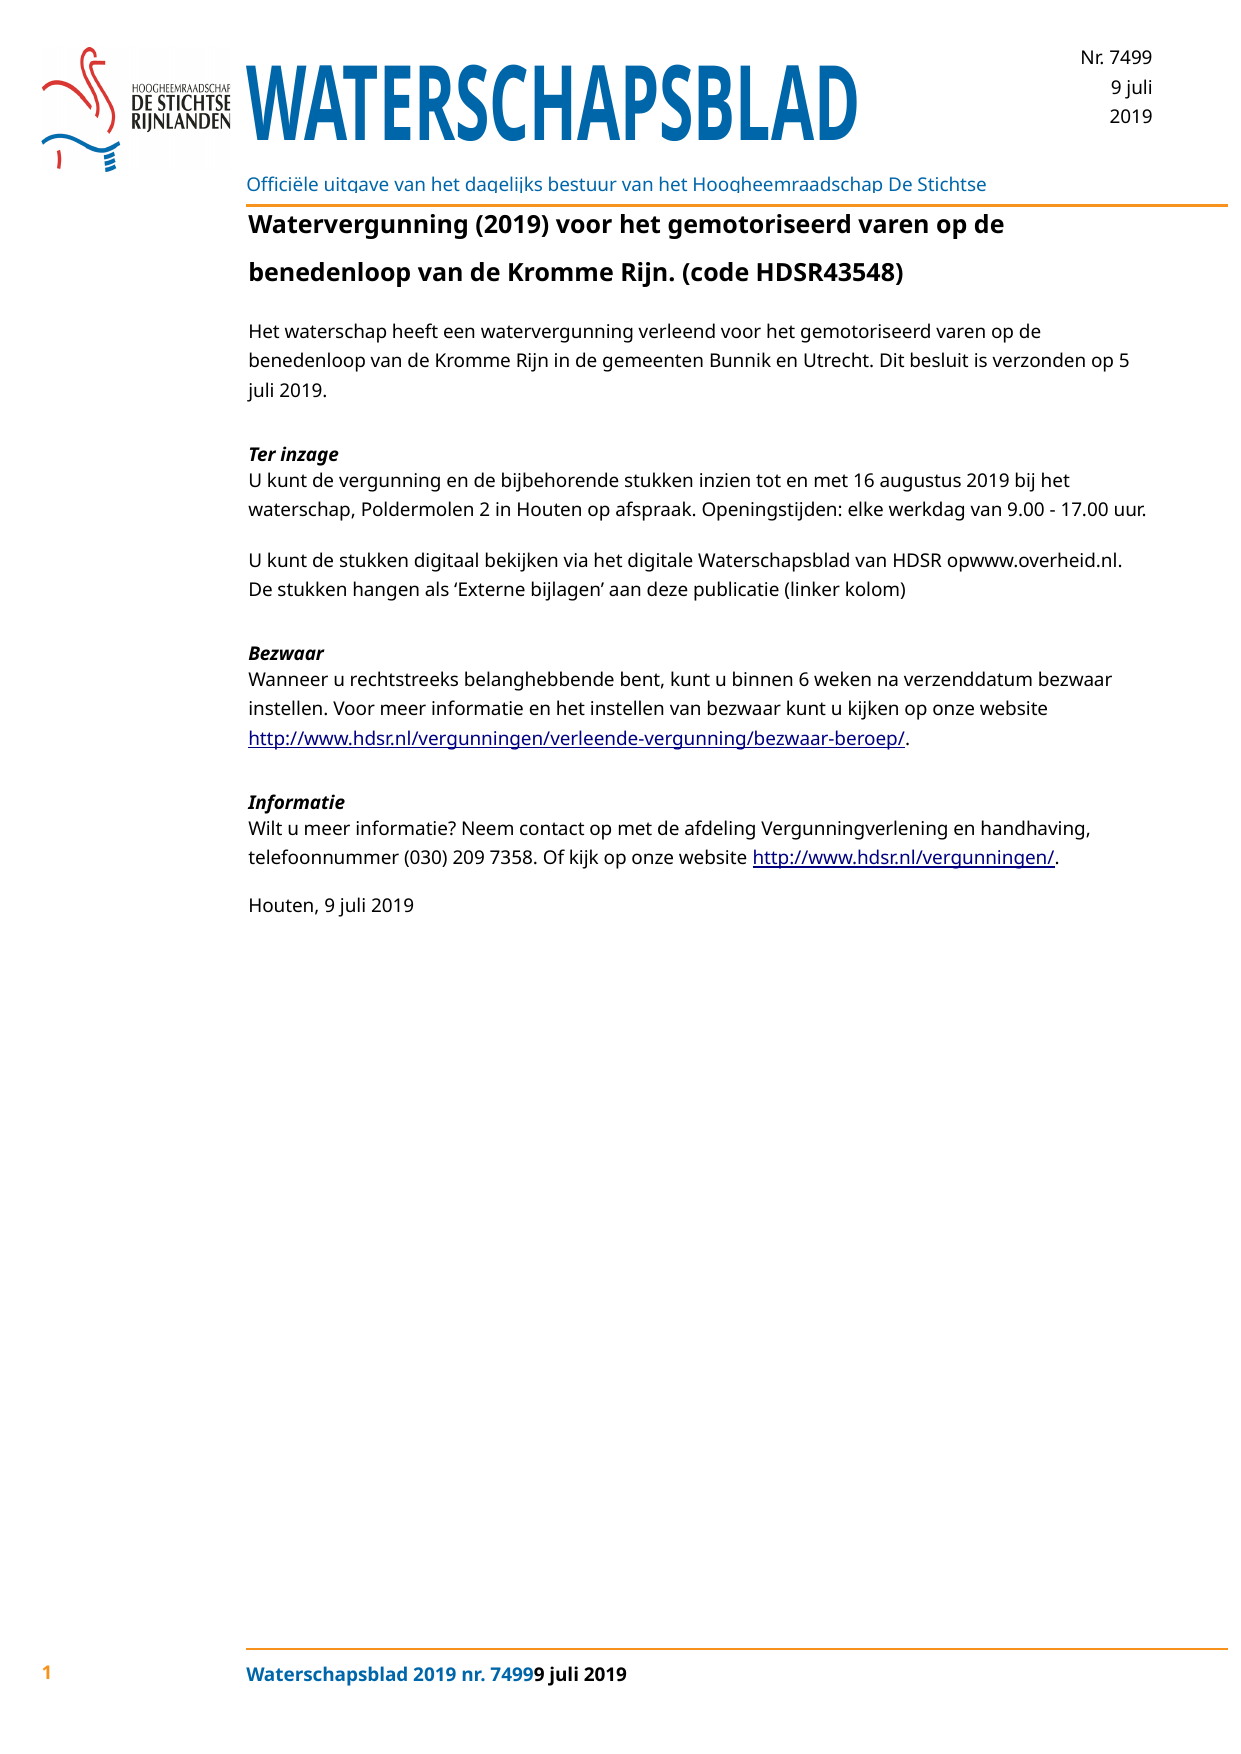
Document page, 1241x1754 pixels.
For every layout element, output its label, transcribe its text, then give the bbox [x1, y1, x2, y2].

text Informatie [248, 789, 1152, 815]
text Wanneer u rechtstreeks belanghebbende bent, kunt u binnen 6 weken na verzenddatum bezwaar instellen. Voor meer informatie en het instellen van bezwaar kunt u kijken op onze website http://www.hdsr.nl/vergunningen/verleende-vergunning/bezwaar-beroep/. [248, 666, 1152, 751]
text Ter inzage [248, 441, 1152, 467]
text Houten, 9 juli 2019 [248, 892, 1152, 918]
text U kunt de stukken digitaal bekijken via het digitale Waterschapsblad van HDSR opwww.overheid.nl. De stukken hangen als ‘Externe bijlagen’ aan deze publicatie (linker kolom) [248, 547, 1152, 602]
text Watervergunning (2019) voor het gemotoriseerd varen op de benedenloop van de Kromme Rijn. (code HDSR43548) [248, 207, 1152, 288]
text Het waterschap heeft een watervergunning verleend voor het gemotoriseerd varen op de benedenloop van de Kromme Rijn in de gemeenten Bunnik en Utrecht. Dit besluit is verzonden op 5 juli 2019. [248, 318, 1152, 403]
picture [41, 47, 231, 172]
text U kunt de vergunning en de bijbehorende stukken inzien tot en met 16 augustus 2019 bij het waterschap, Poldermolen 2 in Houten op afspraak. Openingstijden: elke werkdag van 9.00 - 17.00 uur. [248, 467, 1152, 522]
text Wilt u meer informatie? Neem contact op met de afdeling Vergunningverlening en handhaving, telefoonnummer (030) 209 7358. Of kijk op onze website http://www.hdsr.nl/vergunningen/. [248, 815, 1152, 870]
text Bezwaar [248, 640, 1152, 666]
